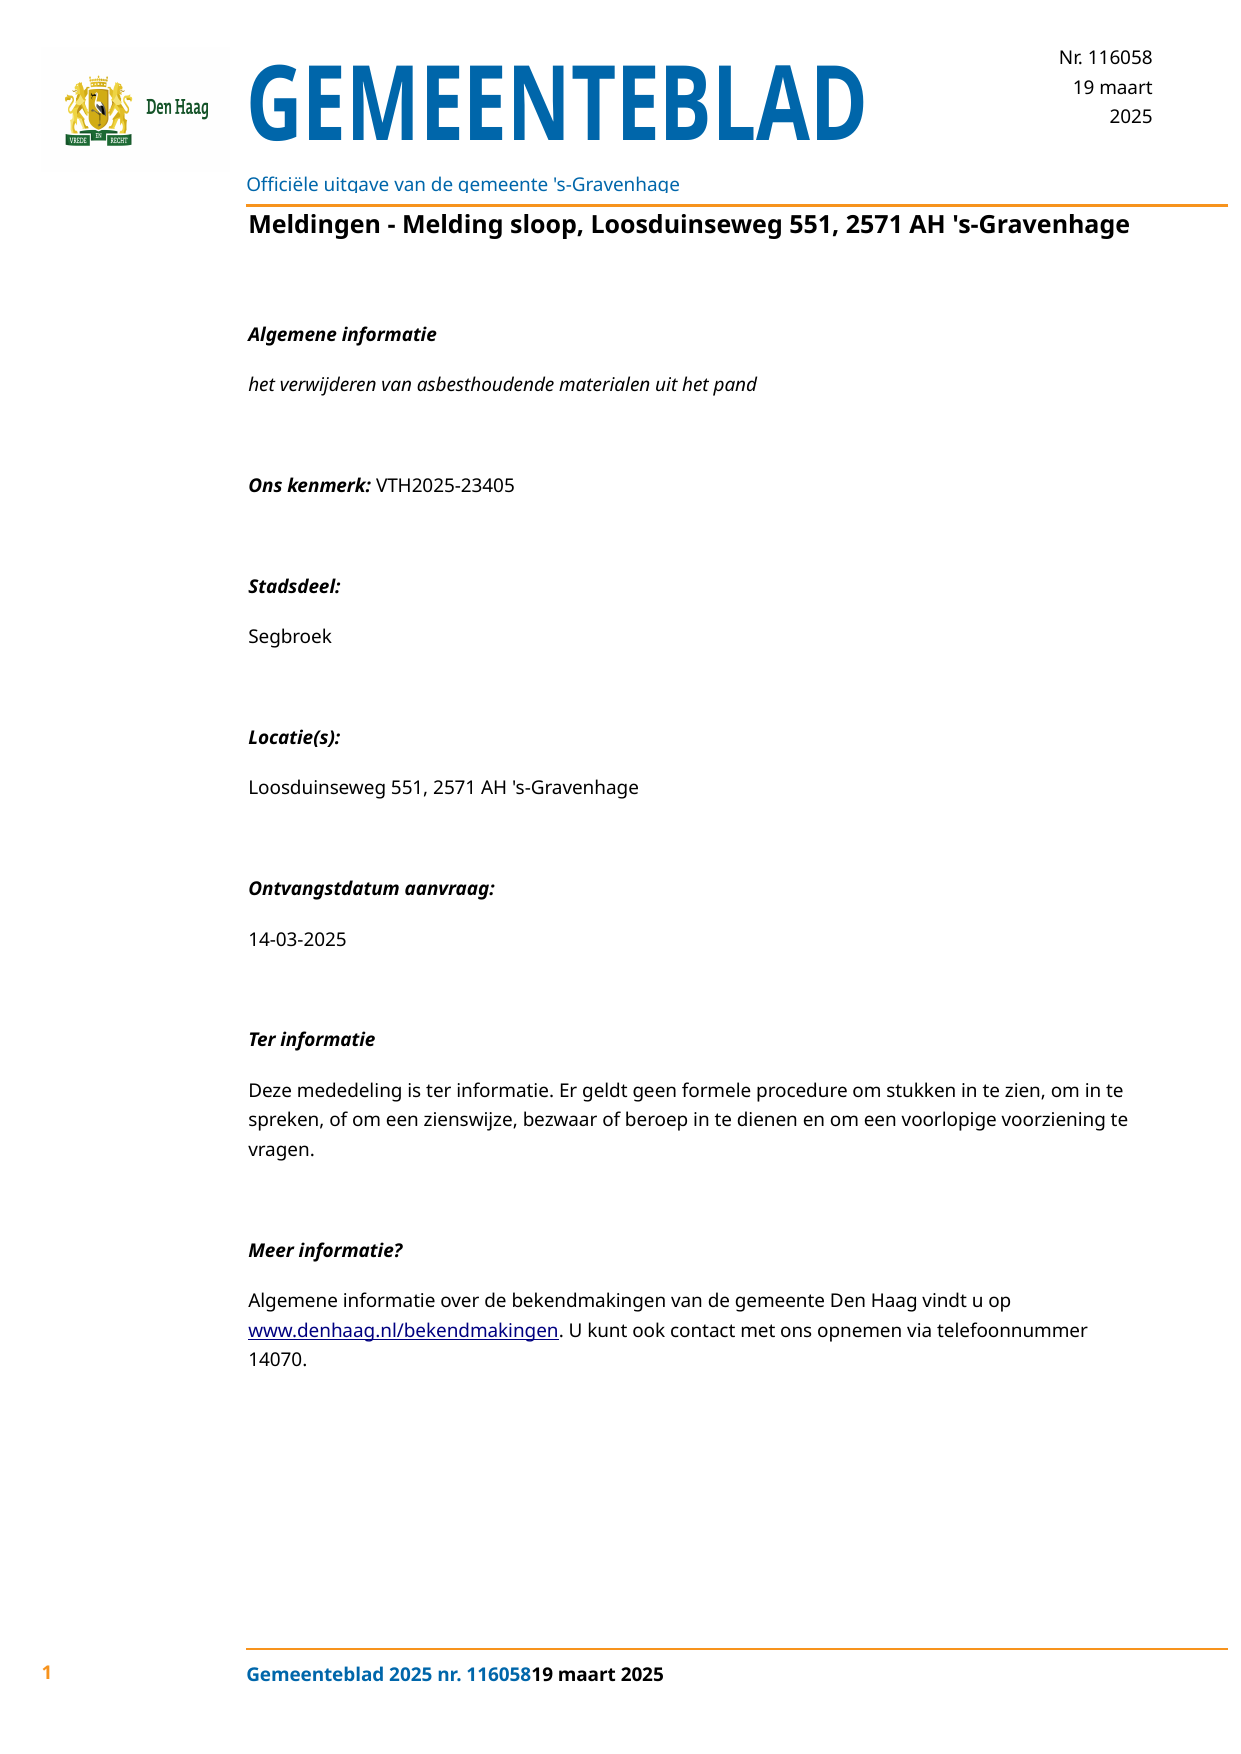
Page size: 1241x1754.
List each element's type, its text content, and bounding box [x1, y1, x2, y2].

text Loosduinseweg 551, 2571 AH 's-Gravenhage [248, 774, 1152, 800]
text Algemene informatie [248, 321, 1152, 346]
text Algemene informatie over de bekendmakingen van de gemeente Den Haag vindt u op www.denhaag.nl/bekendmakingen. U kunt ook contact met ons opnemen via telefoonnummer 14070. [248, 1287, 1152, 1372]
text Locatie(s): [248, 724, 1152, 750]
text Ons kenmerk: VTH2025-23405 [248, 472, 1152, 498]
picture [41, 47, 231, 172]
text het verwijderen van asbesthoudende materialen uit het pand [248, 371, 1152, 397]
text Deze mededeling is ter informatie. Er geldt geen formele procedure om stukken in te zien, om in te spreken, of om een zienswijze, bezwaar of beroep in te dienen en om een voorlopige voorziening te vragen. [248, 1077, 1152, 1162]
text Stadsdeel: [248, 573, 1152, 598]
text Ontvangstdatum aanvraag: [248, 875, 1152, 901]
text Segbroek [248, 623, 1152, 649]
text Meldingen - Melding sloop, Loosduinseweg 551, 2571 AH 's-Gravenhage [248, 207, 1152, 241]
text 14-03-2025 [248, 926, 1152, 951]
text Ter informatie [248, 1027, 1152, 1052]
text Meer informatie? [248, 1237, 1152, 1263]
